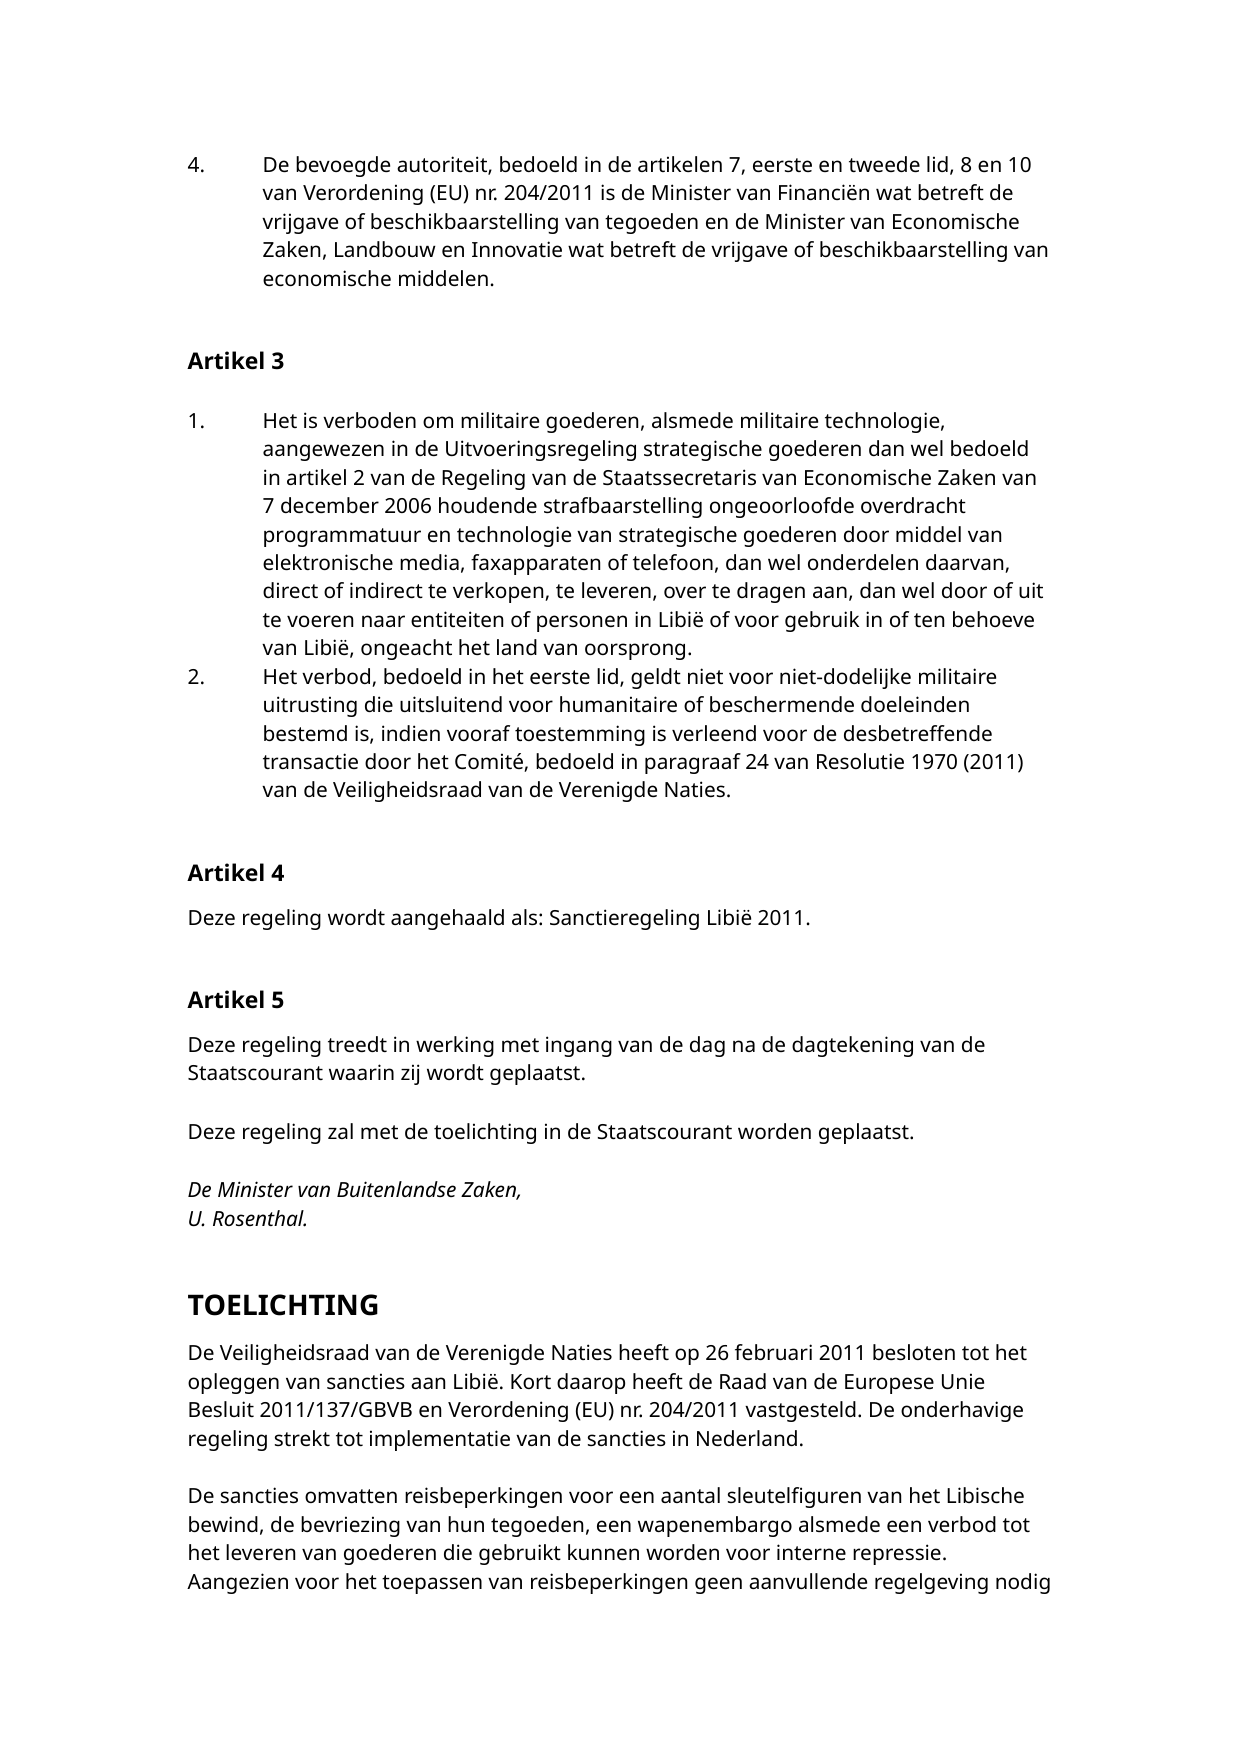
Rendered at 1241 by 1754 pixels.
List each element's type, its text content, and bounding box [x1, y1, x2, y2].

text De Veiligheidsraad van de Verenigde Naties heeft op 26 februari 2011 besloten tot het opleggen van sancties aan Libië. Kort daarop heeft de Raad van de Europese Unie Besluit 2011/137/GBVB en Verordening (EU) nr. 204/2011 vastgesteld. De onderhavige regeling strekt tot implementatie van de sancties in Nederland. [187, 1338, 1053, 1452]
subtitle Artikel 4 [187, 857, 1053, 888]
text Deze regeling zal met de toelichting in de Staatscourant worden geplaatst. [187, 1117, 1053, 1145]
list Het is verboden om militaire goederen, alsmede militaire technologie, aangewezen in de Uitvoeringsregeling strategische goederen dan wel bedoeld in artikel 2 van de Regeling van de Staatssecretaris van Economische Zaken van 7 december 2006 houdende strafbaarstelling ongeoorloofde overdracht programmatuur en technologie van strategische goederen door middel van elektronische media, faxapparaten of telefoon, dan wel onderdelen daarvan, direct of indirect te verkopen, te leveren, over te dragen aan, dan wel door of uit te voeren naar entiteiten of personen in Libië of voor gebruik in of ten behoeve van Libië, ongeacht het land van oorsprong. [187, 406, 1053, 662]
list Het verbod, bedoeld in het eerste lid, geldt niet voor niet-dodelijke militaire uitrusting die uitsluitend voor humanitaire of beschermende doeleinden bestemd is, indien vooraf toestemming is verleend voor de desbetreffende transactie door het Comité, bedoeld in paragraaf 24 van Resolutie 1970 (2011) van de Veiligheidsraad van de Verenigde Naties. [187, 662, 1053, 804]
text Deze regeling wordt aangehaald als: Sanctieregeling Libië 2011. [187, 903, 1053, 931]
text De sancties omvatten reisbeperkingen voor een aantal sleutelfiguren van het Libische bewind, de bevriezing van hun tegoeden, een wapenembargo alsmede een verbod tot het leveren van goederen die gebruikt kunnen worden voor interne repressie. Aangezien voor het toepassen van reisbeperkingen geen aanvullende regelgeving nodig [187, 1482, 1053, 1595]
list De bevoegde autoriteit, bedoeld in de artikelen 7, eerste en tweede lid, 8 en 10 van Verordening (EU) nr. 204/2011 is de Minister van Financiën wat betreft de vrijgave of beschikbaarstelling van tegoeden en de Minister van Economische Zaken, Landbouw en Innovatie wat betreft de vrijgave of beschikbaarstelling van economische middelen. [187, 150, 1053, 292]
text De Minister van Buitenlandse Zaken, [187, 1175, 1053, 1204]
text U. Rosenthal. [187, 1204, 1053, 1232]
subtitle Artikel 5 [187, 984, 1053, 1015]
subtitle TOELICHTING [187, 1285, 1053, 1323]
subtitle Artikel 3 [187, 345, 1053, 376]
text Deze regeling treedt in werking met ingang van de dag na de dagtekening van de Staatscourant waarin zij wordt geplaatst. [187, 1030, 1053, 1087]
